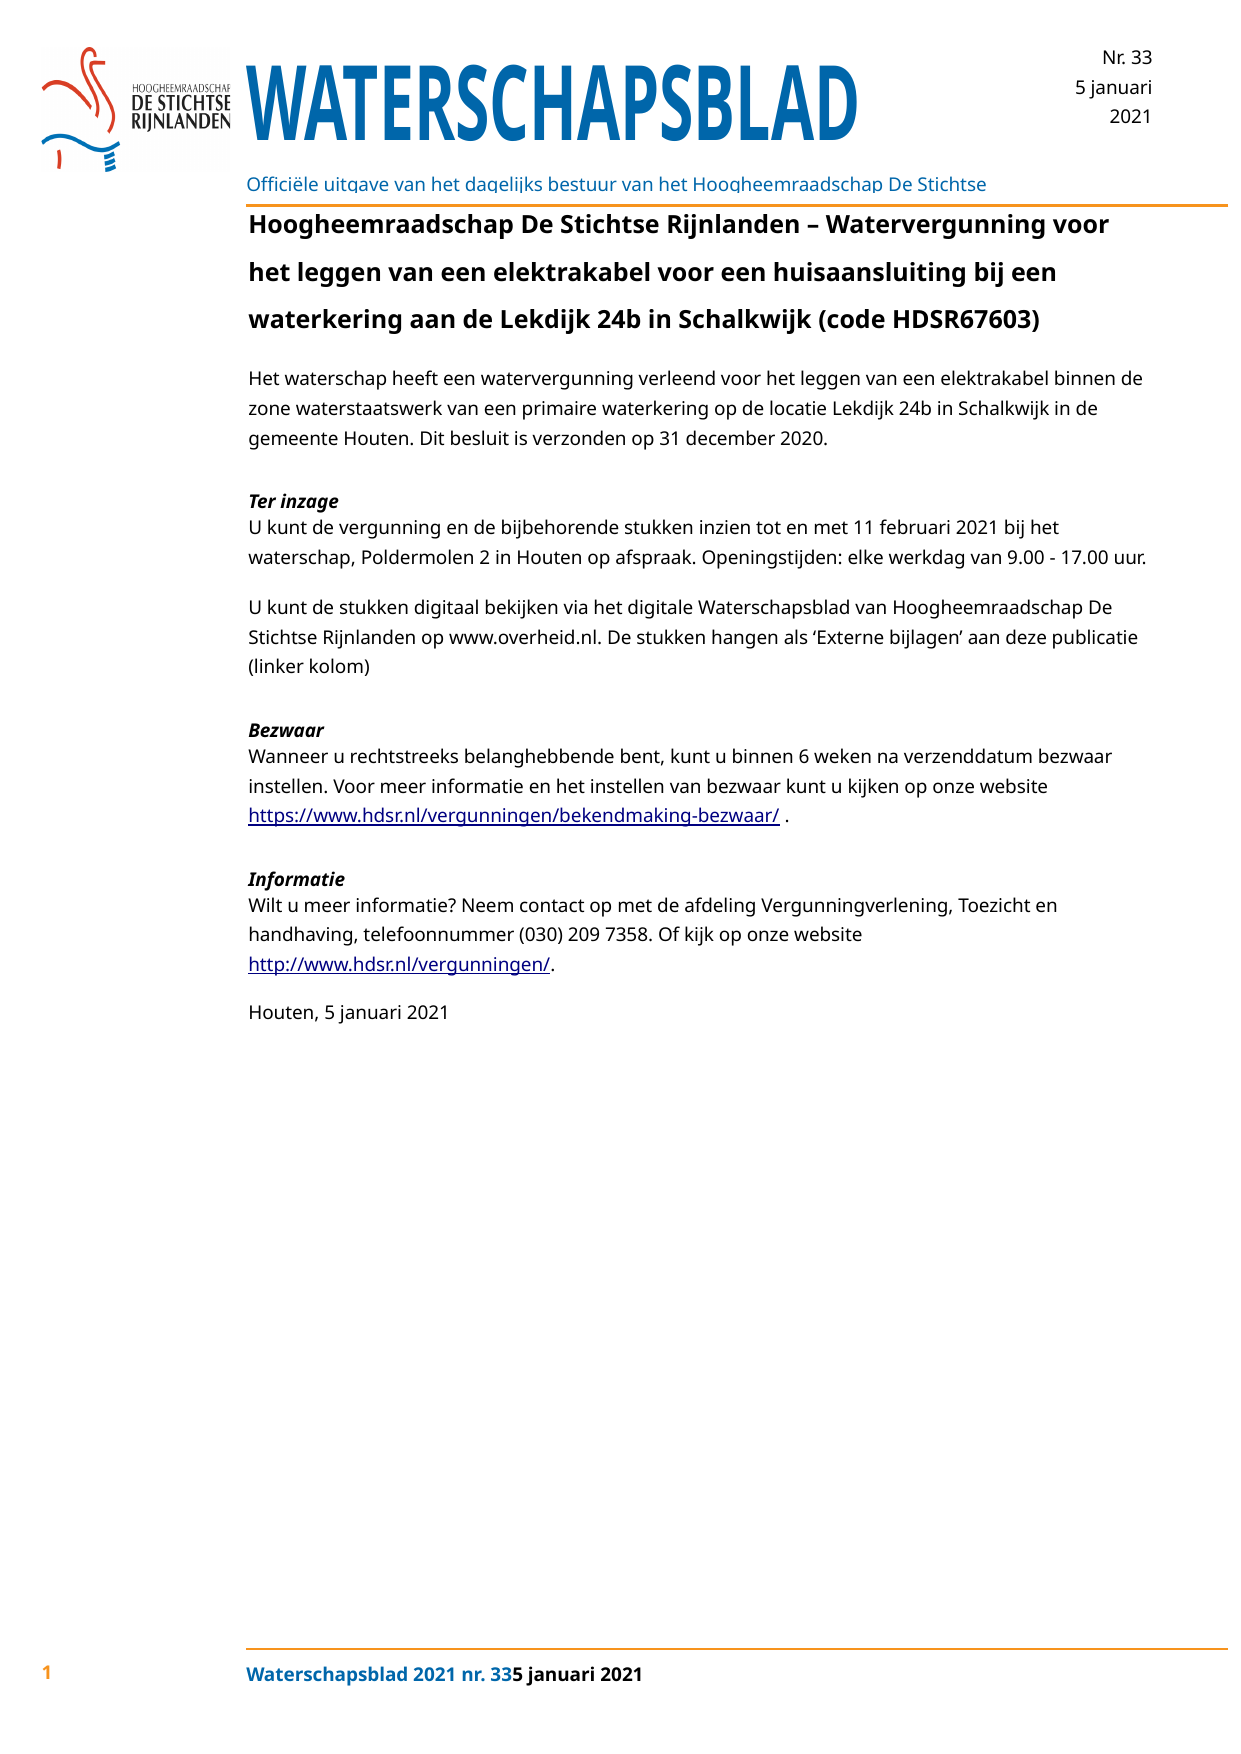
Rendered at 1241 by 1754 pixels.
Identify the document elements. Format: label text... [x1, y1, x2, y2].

picture [41, 47, 231, 172]
text Bezwaar [248, 717, 1152, 743]
text U kunt de stukken digitaal bekijken via het digitale Waterschapsblad van Hoogheemraadschap De Stichtse Rijnlanden op www.overheid.nl. De stukken hangen als ‘Externe bijlagen’ aan deze publicatie (linker kolom) [248, 594, 1152, 679]
text Wanneer u rechtstreeks belanghebbende bent, kunt u binnen 6 weken na verzenddatum bezwaar instellen. Voor meer informatie en het instellen van bezwaar kunt u kijken op onze website https://www.hdsr.nl/vergunningen/bekendmaking-bezwaar/ . [248, 743, 1152, 828]
text U kunt de vergunning en de bijbehorende stukken inzien tot en met 11 februari 2021 bij het waterschap, Poldermolen 2 in Houten op afspraak. Openingstijden: elke werkdag van 9.00 - 17.00 uur. [248, 514, 1152, 570]
text Het waterschap heeft een watervergunning verleend voor het leggen van een elektrakabel binnen de zone waterstaatswerk van een primaire waterkering op de locatie Lekdijk 24b in Schalkwijk in de gemeente Houten. Dit besluit is verzonden op 31 december 2020. [248, 366, 1152, 450]
text Ter inzage [248, 489, 1152, 514]
text Wilt u meer informatie? Neem contact op met de afdeling Vergunningverlening, Toezicht en handhaving, telefoonnummer (030) 209 7358. Of kijk op onze website http://www.hdsr.nl/vergunningen/. [248, 892, 1152, 977]
text Hoogheemraadschap De Stichtse Rijnlanden – Watervergunning voor het leggen van een elektrakabel voor een huisaansluiting bij een waterkering aan de Lekdijk 24b in Schalkwijk (code HDSR67603) [248, 207, 1152, 336]
text Informatie [248, 866, 1152, 892]
text Houten, 5 januari 2021 [248, 999, 1152, 1025]
